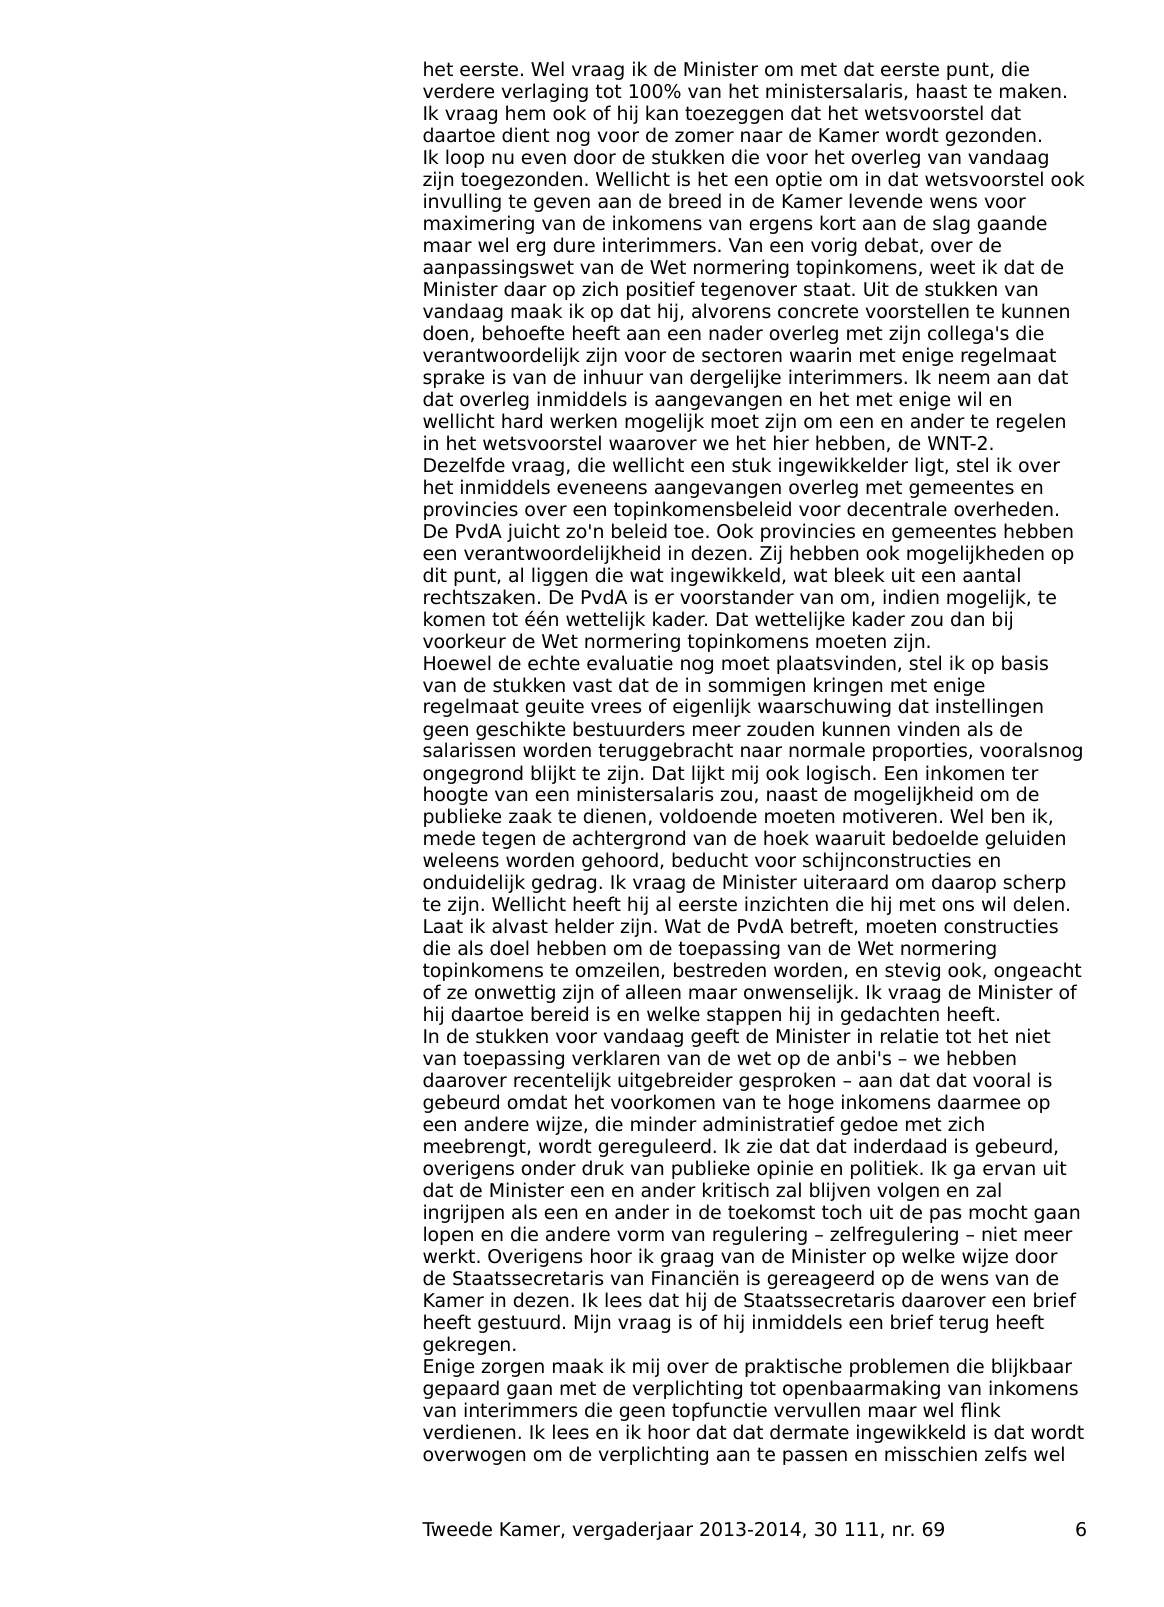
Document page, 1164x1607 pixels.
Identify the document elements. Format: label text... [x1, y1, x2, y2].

text Hoewel de echte evaluatie nog moet plaatsvinden, stel ik op basis van de stukken vast dat de in sommigen kringen met enige regelmaat geuite vrees of eigenlijk waarschuwing dat instellingen geen geschikte bestuurders meer zouden kunnen vinden als de salarissen worden teruggebracht naar normale proporties, vooralsnog ongegrond blijkt te zijn. Dat lijkt mij ook logisch. Een inkomen ter hoogte van een ministersalaris zou, naast de mogelijkheid om de publieke zaak te dienen, voldoende moeten motiveren. Wel ben ik, mede tegen de achtergrond van de hoek waaruit bedoelde geluiden weleens worden gehoord, beducht voor schijnconstructies en onduidelijk gedrag. Ik vraag de Minister uiteraard om daarop scherp te zijn. Wellicht heeft hij al eerste inzichten die hij met ons wil delen. Laat ik alvast helder zijn. Wat de PvdA betreft, moeten constructies die als doel hebben om de toepassing van de Wet normering topinkomens te omzeilen, bestreden worden, en stevig ook, ongeacht of ze onwettig zijn of alleen maar onwenselijk. Ik vraag de Minister of hij daartoe bereid is en welke stappen hij in gedachten heeft. [422, 652, 1087, 1026]
text Dezelfde vraag, die wellicht een stuk ingewikkelder ligt, stel ik over het inmiddels eveneens aangevangen overleg met gemeentes en provincies over een topinkomensbeleid voor decentrale overheden. De PvdA juicht zo'n beleid toe. Ook provincies en gemeentes hebben een verantwoordelijkheid in dezen. Zij hebben ook mogelijkheden op dit punt, al liggen die wat ingewikkeld, wat bleek uit een aantal rechtszaken. De PvdA is er voorstander van om, indien mogelijk, te komen tot één wettelijk kader. Dat wettelijke kader zou dan bij voorkeur de Wet normering topinkomens moeten zijn. [422, 455, 1087, 652]
text Ik loop nu even door de stukken die voor het overleg van vandaag zijn toegezonden. Wellicht is het een optie om in dat wetsvoorstel ook invulling te geven aan de breed in de Kamer levende wens voor maximering van de inkomens van ergens kort aan de slag gaande maar wel erg dure interimmers. Van een vorig debat, over de aanpassingswet van de Wet normering topinkomens, weet ik dat de Minister daar op zich positief tegenover staat. Uit de stukken van vandaag maak ik op dat hij, alvorens concrete voorstellen te kunnen doen, behoefte heeft aan een nader overleg met zijn collega's die verantwoordelijk zijn voor de sectoren waarin met enige regelmaat sprake is van de inhuur van dergelijke interimmers. Ik neem aan dat dat overleg inmiddels is aangevangen en het met enige wil en wellicht hard werken mogelijk moet zijn om een en ander te regelen in het wetsvoorstel waarover we het hier hebben, de WNT-2. [422, 147, 1087, 455]
text Enige zorgen maak ik mij over de praktische problemen die blijkbaar gepaard gaan met de verplichting tot openbaarmaking van inkomens van interimmers die geen topfunctie vervullen maar wel flink verdienen. Ik lees en ik hoor dat dat dermate ingewikkeld is dat wordt overwogen om de verplichting aan te passen en misschien zelfs wel [422, 1356, 1087, 1466]
text het eerste. Wel vraag ik de Minister om met dat eerste punt, die verdere verlaging tot 100% van het ministersalaris, haast te maken. Ik vraag hem ook of hij kan toezeggen dat het wetsvoorstel dat daartoe dient nog voor de zomer naar de Kamer wordt gezonden. [422, 59, 1087, 147]
text In de stukken voor vandaag geeft de Minister in relatie tot het niet van toepassing verklaren van de wet op de anbi's – we hebben daarover recentelijk uitgebreider gesproken – aan dat dat vooral is gebeurd omdat het voorkomen van te hoge inkomens daarmee op een andere wijze, die minder administratief gedoe met zich meebrengt, wordt gereguleerd. Ik zie dat dat inderdaad is gebeurd, overigens onder druk van publieke opinie en politiek. Ik ga ervan uit dat de Minister een en ander kritisch zal blijven volgen en zal ingrijpen als een en ander in de toekomst toch uit de pas mocht gaan lopen en die andere vorm van regulering – zelfregulering – niet meer werkt. Overigens hoor ik graag van de Minister op welke wijze door de Staatssecretaris van Financiën is gereageerd op de wens van de Kamer in dezen. Ik lees dat hij de Staatssecretaris daarover een brief heeft gestuurd. Mijn vraag is of hij inmiddels een brief terug heeft gekregen. [422, 1026, 1087, 1356]
